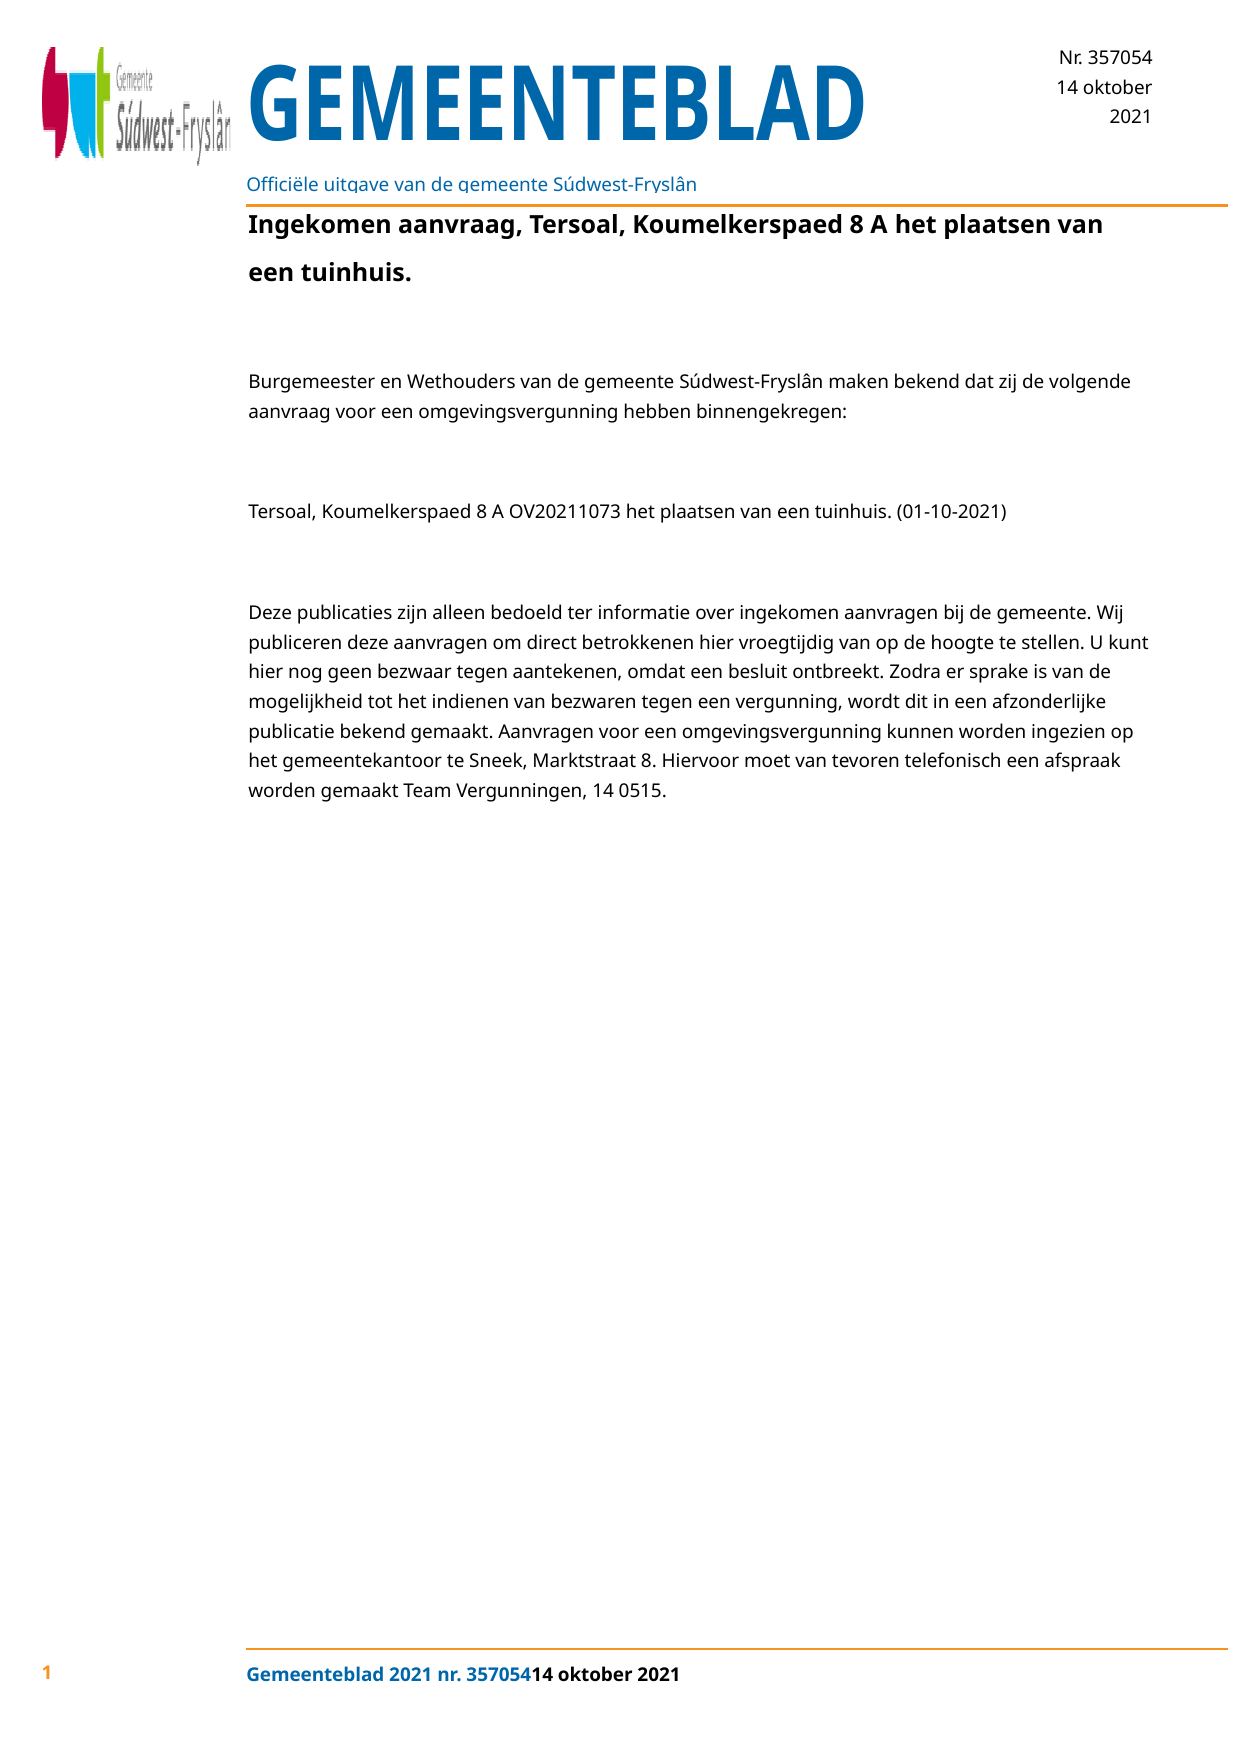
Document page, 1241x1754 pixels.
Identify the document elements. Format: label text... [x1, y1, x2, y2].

text Deze publicaties zijn alleen bedoeld ter informatie over ingekomen aanvragen bij de gemeente. Wij publiceren deze aanvragen om direct betrokkenen hier vroegtijdig van op de hoogte te stellen. U kunt hier nog geen bezwaar tegen aantekenen, omdat een besluit ontbreekt. Zodra er sprake is van de mogelijkheid tot het indienen van bezwaren tegen een vergunning, wordt dit in een afzonderlijke publicatie bekend gemaakt. Aanvragen voor een omgevingsvergunning kunnen worden ingezien op het gemeentekantoor te Sneek, Marktstraat 8. Hiervoor moet van tevoren telefonisch een afspraak worden gemaakt Team Vergunningen, 14 0515. [248, 599, 1152, 803]
picture [41, 47, 231, 172]
text Tersoal, Koumelkerspaed 8 A OV20211073 het plaatsen van een tuinhuis. (01-10-2021) [248, 499, 1152, 524]
text Burgemeester en Wethouders van de gemeente Súdwest-Fryslân maken bekend dat zij de volgende aanvraag voor een omgevingsvergunning hebben binnengekregen: [248, 368, 1152, 424]
text Ingekomen aanvraag, Tersoal, Koumelkerspaed 8 A het plaatsen van een tuinhuis. [248, 207, 1152, 288]
